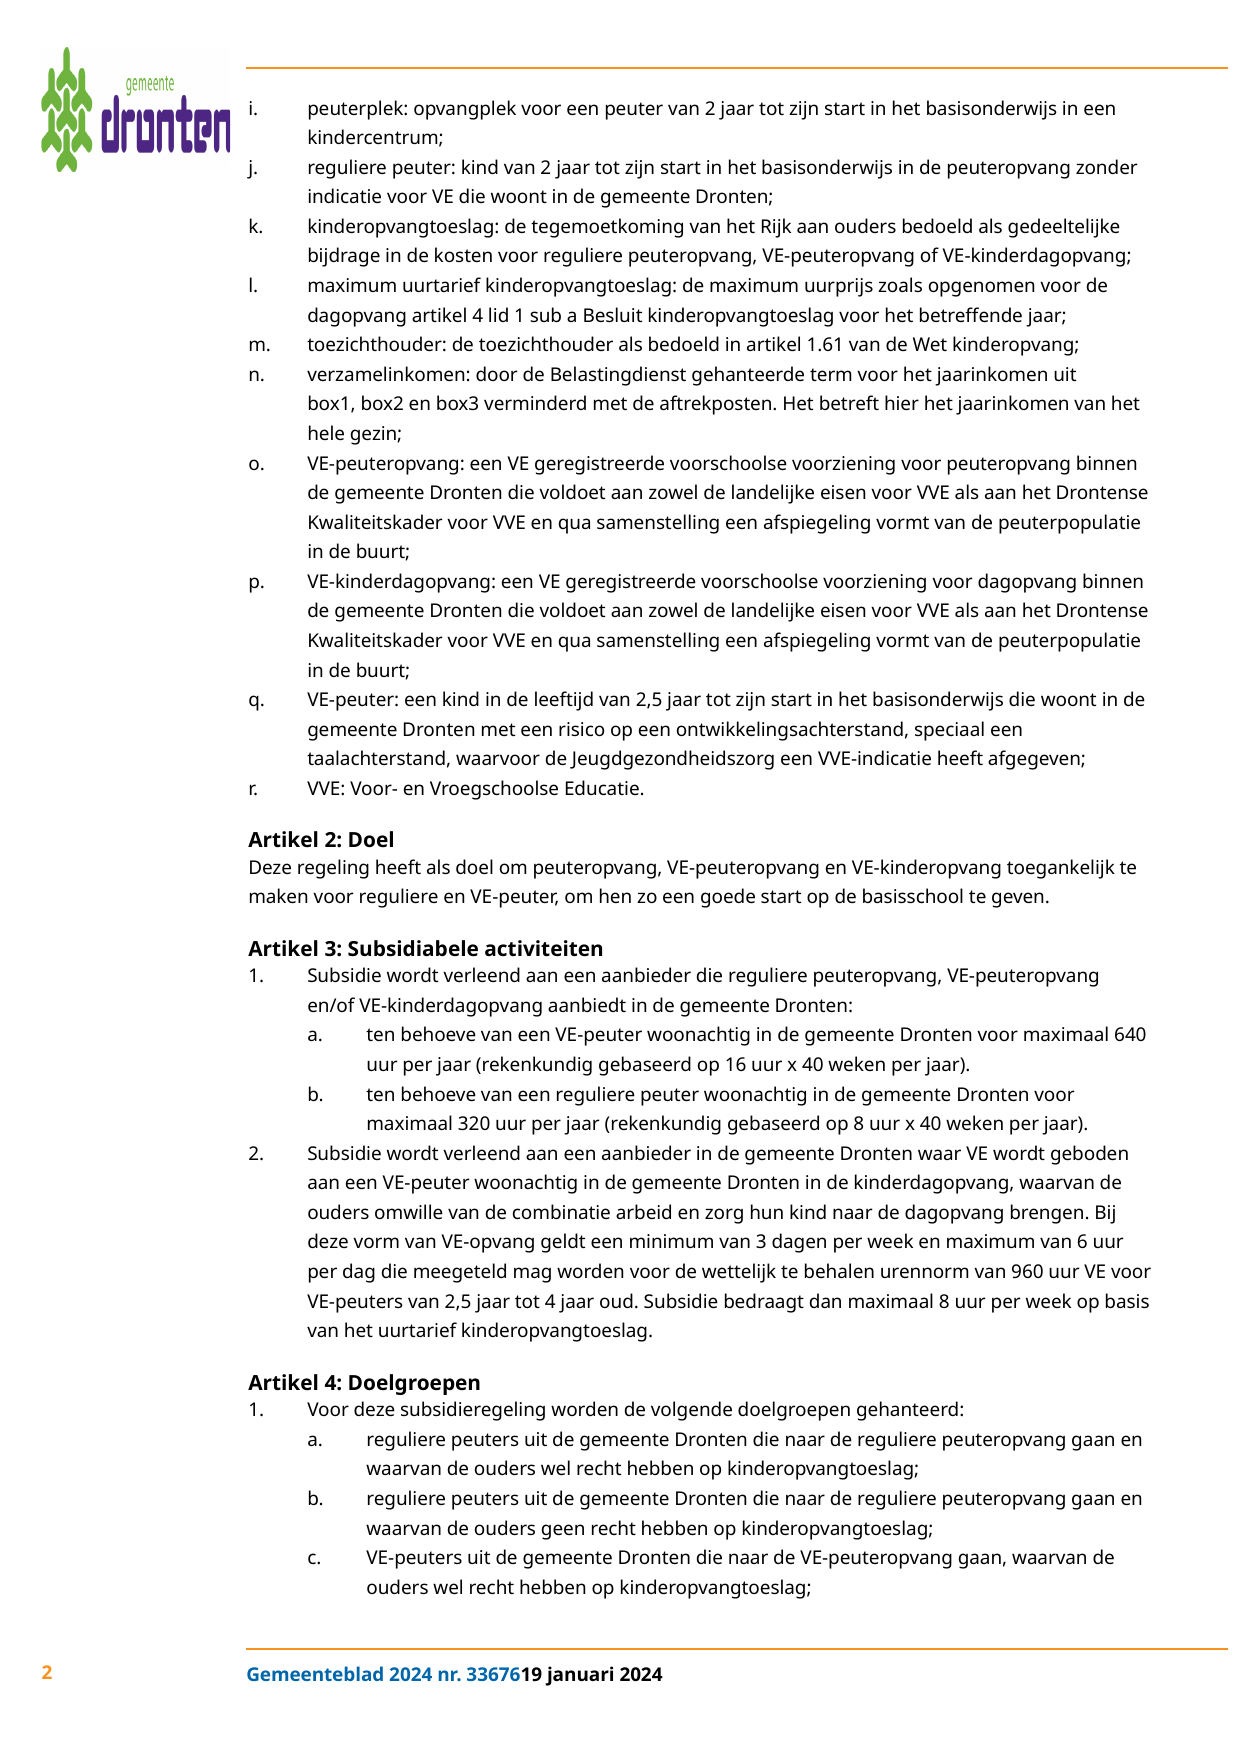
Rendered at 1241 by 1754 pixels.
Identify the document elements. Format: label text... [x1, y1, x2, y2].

list Subsidie wordt verleend aan een aanbieder die reguliere peuteropvang, VE-peuteropvang en/of VE-kinderdagopvang aanbiedt in de gemeente Dronten: [248, 962, 1152, 1018]
list Subsidie wordt verleend aan een aanbieder in de gemeente Dronten waar VE wordt geboden aan een VE-peuter woonachtig in de gemeente Dronten in de kinderdagopvang, waarvan de ouders omwille van de combinatie arbeid en zorg hun kind naar de dagopvang brengen. Bij deze vorm van VE-opvang geldt een minimum van 3 dagen per week en maximum van 6 uur per dag die meegeteld mag worden voor de wettelijk te behalen urennorm van 960 uur VE voor VE-peuters van 2,5 jaar tot 4 jaar oud. Subsidie bedraagt dan maximaal 8 uur per week op basis van het uurtarief kinderopvangtoeslag. [248, 1140, 1152, 1343]
text Deze regeling heeft als doel om peuteropvang, VE-peuteropvang en VE-kinderopvang toegankelijk te maken voor reguliere en VE-peuter, om hen zo een goede start op de basisschool te geven. [248, 854, 1152, 909]
list box1, box2 en box3 verminderd met de aftrekposten. Het betreft hier het jaarinkomen van het hele gezin; [248, 391, 1152, 446]
list VE-peuters uit de gemeente Dronten die naar de VE-peuteropvang gaan, waarvan de ouders wel recht hebben op kinderopvangtoeslag; [307, 1544, 1152, 1599]
list VE-peuter: een kind in de leeftijd van 2,5 jaar tot zijn start in het basisonderwijs die woont in de gemeente Dronten met een risico op een ontwikkelingsachterstand, speciaal een taalachterstand, waarvoor de Jeugdgezondheidszorg een VVE-indicatie heeft afgegeven; [248, 686, 1152, 771]
list reguliere peuter: kind van 2 jaar tot zijn start in het basisonderwijs in de peuteropvang zonder indicatie voor VE die woont in de gemeente Dronten; [248, 154, 1152, 209]
list kinderopvangtoeslag: de tegemoetkoming van het Rijk aan ouders bedoeld als gedeeltelijke bijdrage in de kosten voor reguliere peuteropvang, VE-peuteropvang of VE-kinderdagopvang; [248, 213, 1152, 268]
list VE-peuteropvang: een VE geregistreerde voorschoolse voorziening voor peuteropvang binnen de gemeente Dronten die voldoet aan zowel de landelijke eisen voor VVE als aan het Drontense Kwaliteitskader voor VVE en qua samenstelling een afspiegeling vormt van de peuterpopulatie in de buurt; [248, 450, 1152, 564]
list maximum uurtarief kinderopvangtoeslag: de maximum uurprijs zoals opgenomen voor de dagopvang artikel 4 lid 1 sub a Besluit kinderopvangtoeslag voor het betreffende jaar; [248, 272, 1152, 328]
list verzamelinkomen: door de Belastingdienst gehanteerde term voor het jaarinkomen uit [248, 361, 1152, 387]
picture [41, 47, 231, 172]
list toezichthouder: de toezichthouder als bedoeld in artikel 1.61 van de Wet kinderopvang; [248, 331, 1152, 357]
list Voor deze subsidieregeling worden de volgende doelgroepen gehanteerd: [248, 1396, 1152, 1422]
text Artikel 3: Subsidiabele activiteiten [248, 934, 1152, 962]
list ten behoeve van een VE-peuter woonachtig in de gemeente Dronten voor maximaal 640 uur per jaar (rekenkundig gebaseerd op 16 uur x 40 weken per jaar). [307, 1022, 1152, 1077]
list reguliere peuters uit de gemeente Dronten die naar de reguliere peuteropvang gaan en waarvan de ouders wel recht hebben op kinderopvangtoeslag; [307, 1426, 1152, 1481]
list reguliere peuters uit de gemeente Dronten die naar de reguliere peuteropvang gaan en waarvan de ouders geen recht hebben op kinderopvangtoeslag; [307, 1485, 1152, 1540]
list peuterplek: opvangplek voor een peuter van 2 jaar tot zijn start in het basisonderwijs in een kindercentrum; [248, 95, 1152, 150]
list VE-kinderdagopvang: een VE geregistreerde voorschoolse voorziening voor dagopvang binnen de gemeente Dronten die voldoet aan zowel de landelijke eisen voor VVE als aan het Drontense Kwaliteitskader voor VVE en qua samenstelling een afspiegeling vormt van de peuterpopulatie in de buurt; [248, 568, 1152, 683]
list ten behoeve van een reguliere peuter woonachtig in de gemeente Dronten voor maximaal 320 uur per jaar (rekenkundig gebaseerd op 8 uur x 40 weken per jaar). [307, 1081, 1152, 1136]
list VVE: Voor- en Vroegschoolse Educatie. [248, 775, 1152, 801]
text Artikel 2: Doel [248, 826, 1152, 854]
text Artikel 4: Doelgroepen [248, 1368, 1152, 1396]
